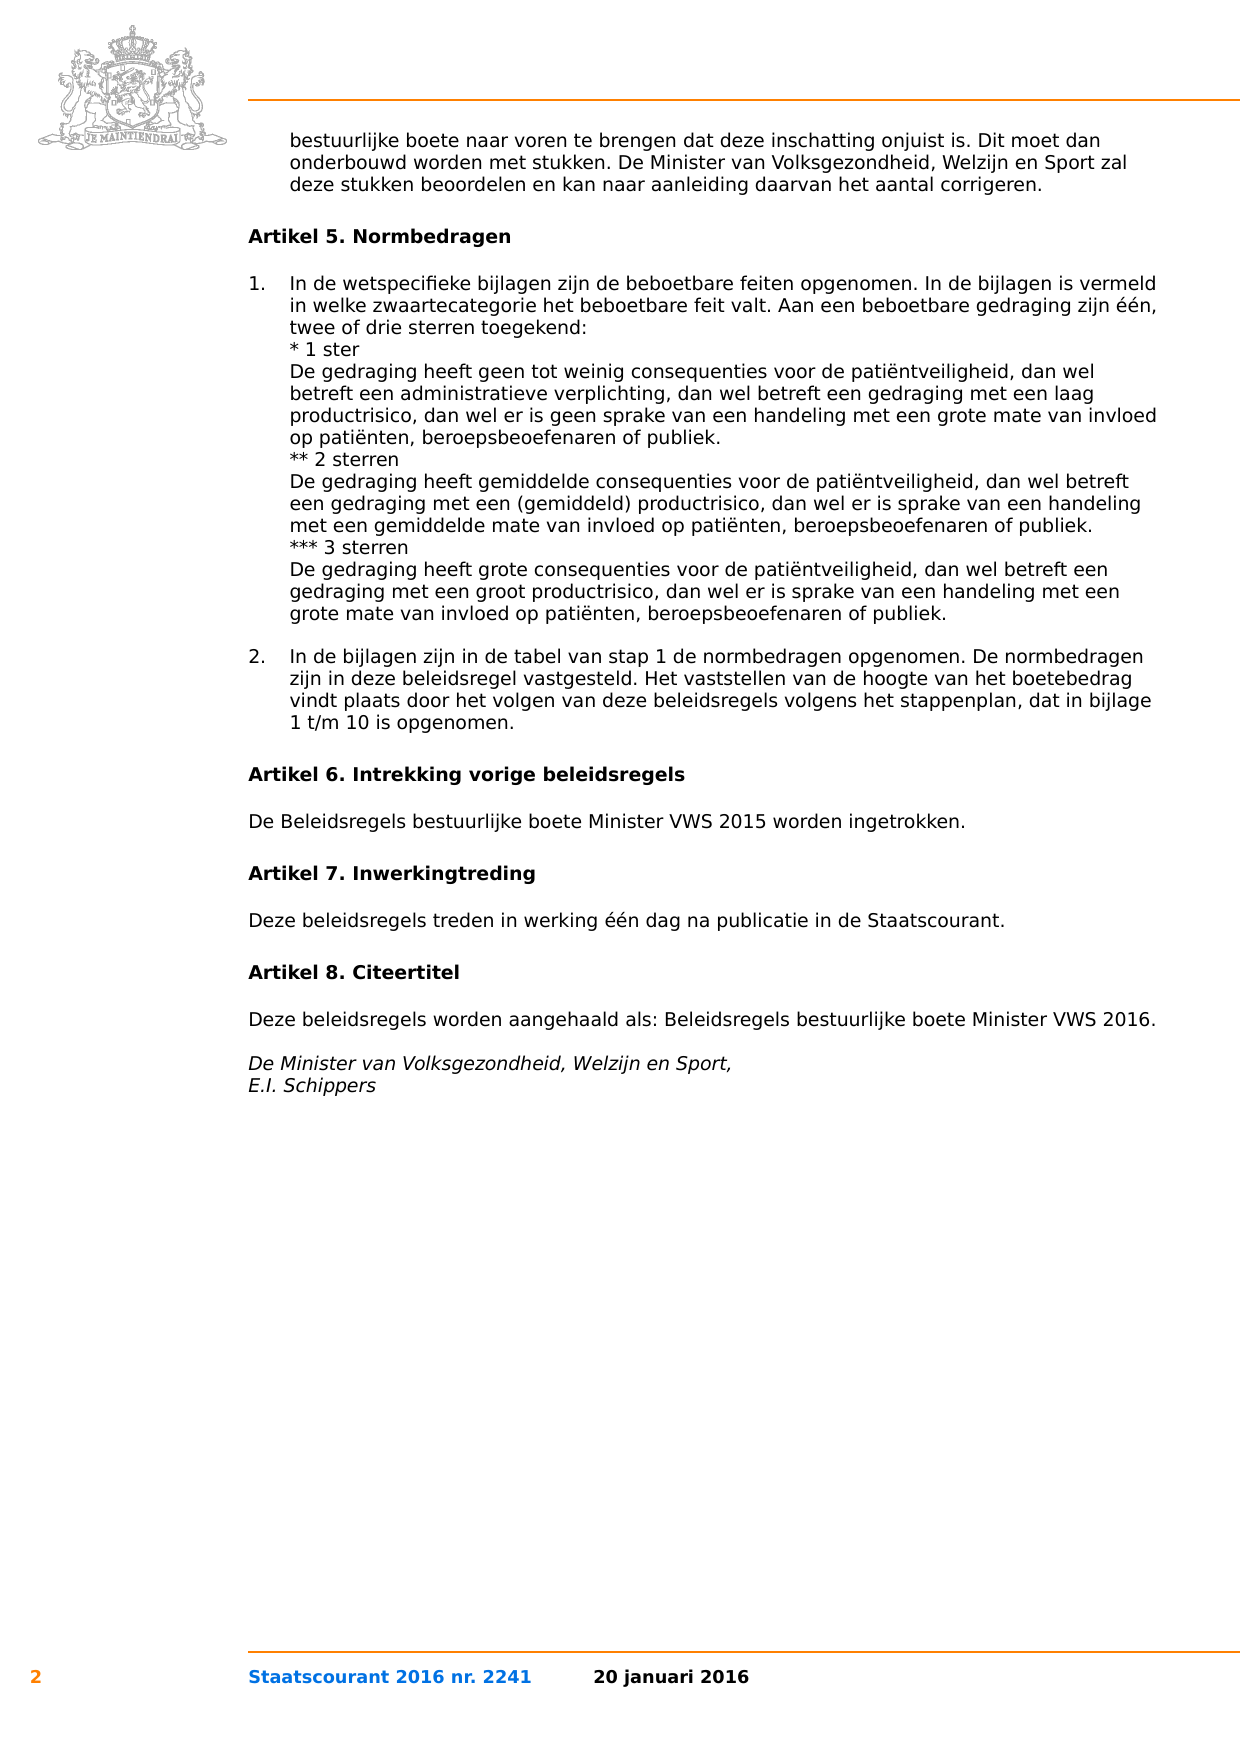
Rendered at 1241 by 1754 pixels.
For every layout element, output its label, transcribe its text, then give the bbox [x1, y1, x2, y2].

picture [38, 25, 227, 150]
text Deze beleidsregels worden aangehaald als: Beleidsregels bestuurlijke boete Minister VWS 2016. [248, 1009, 1163, 1031]
subtitle Artikel 5. Normbedragen [248, 226, 1163, 248]
text De Beleidsregels bestuurlijke boete Minister VWS 2015 worden ingetrokken. [248, 811, 1163, 833]
subtitle Artikel 7. Inwerkingtreding [248, 863, 1163, 885]
text De Minister van Volksgezondheid, Welzijn en Sport, E.I. Schippers [248, 1053, 1163, 1097]
subtitle Artikel 8. Citeertitel [248, 962, 1163, 984]
text ** 2 sterren [289, 449, 1163, 471]
text * 1 ster [289, 339, 1163, 361]
text De gedraging heeft grote consequenties voor de patiëntveiligheid, dan wel betreft een gedraging met een groot productrisico, dan wel er is sprake van een handeling met een grote mate van invloed op patiënten, beroepsbeoefenaren of publiek. [289, 558, 1163, 624]
text *** 3 sterren [289, 537, 1163, 558]
text De gedraging heeft gemiddelde consequenties voor de patiëntveiligheid, dan wel betreft een gedraging met een (gemiddeld) productrisico, dan wel er is sprake van een handeling met een gemiddelde mate van invloed op patiënten, beroepsbeoefenaren of publiek. [289, 471, 1163, 537]
text Deze beleidsregels treden in werking één dag na publicatie in de Staatscourant. [248, 910, 1163, 932]
subtitle Artikel 6. Intrekking vorige beleidsregels [248, 764, 1163, 786]
text De gedraging heeft geen tot weinig consequenties voor de patiëntveiligheid, dan wel betreft een administratieve verplichting, dan wel betreft een gedraging met een laag productrisico, dan wel er is geen sprake van een handeling met een grote mate van invloed op patiënten, beroepsbeoefenaren of publiek. [289, 361, 1163, 449]
text 1. In de wetspecifieke bijlagen zijn de beboetbare feiten opgenomen. In de bijlagen is vermeld in welke zwaartecategorie het beboetbare feit valt. Aan een beboetbare gedraging zijn één, twee of drie sterren toegekend: [248, 273, 1163, 339]
text 2. In de bijlagen zijn in de tabel van stap 1 de normbedragen opgenomen. De normbedragen zijn in deze beleidsregel vastgesteld. Het vaststellen van de hoogte van het boetebedrag vindt plaats door het volgen van deze beleidsregels volgens het stappenplan, dat in bijlage 1 t/m 10 is opgenomen. [248, 646, 1163, 734]
text bestuurlijke boete naar voren te brengen dat deze inschatting onjuist is. Dit moet dan onderbouwd worden met stukken. De Minister van Volksgezondheid, Welzijn en Sport zal deze stukken beoordelen en kan naar aanleiding daarvan het aantal corrigeren. [248, 130, 1163, 196]
